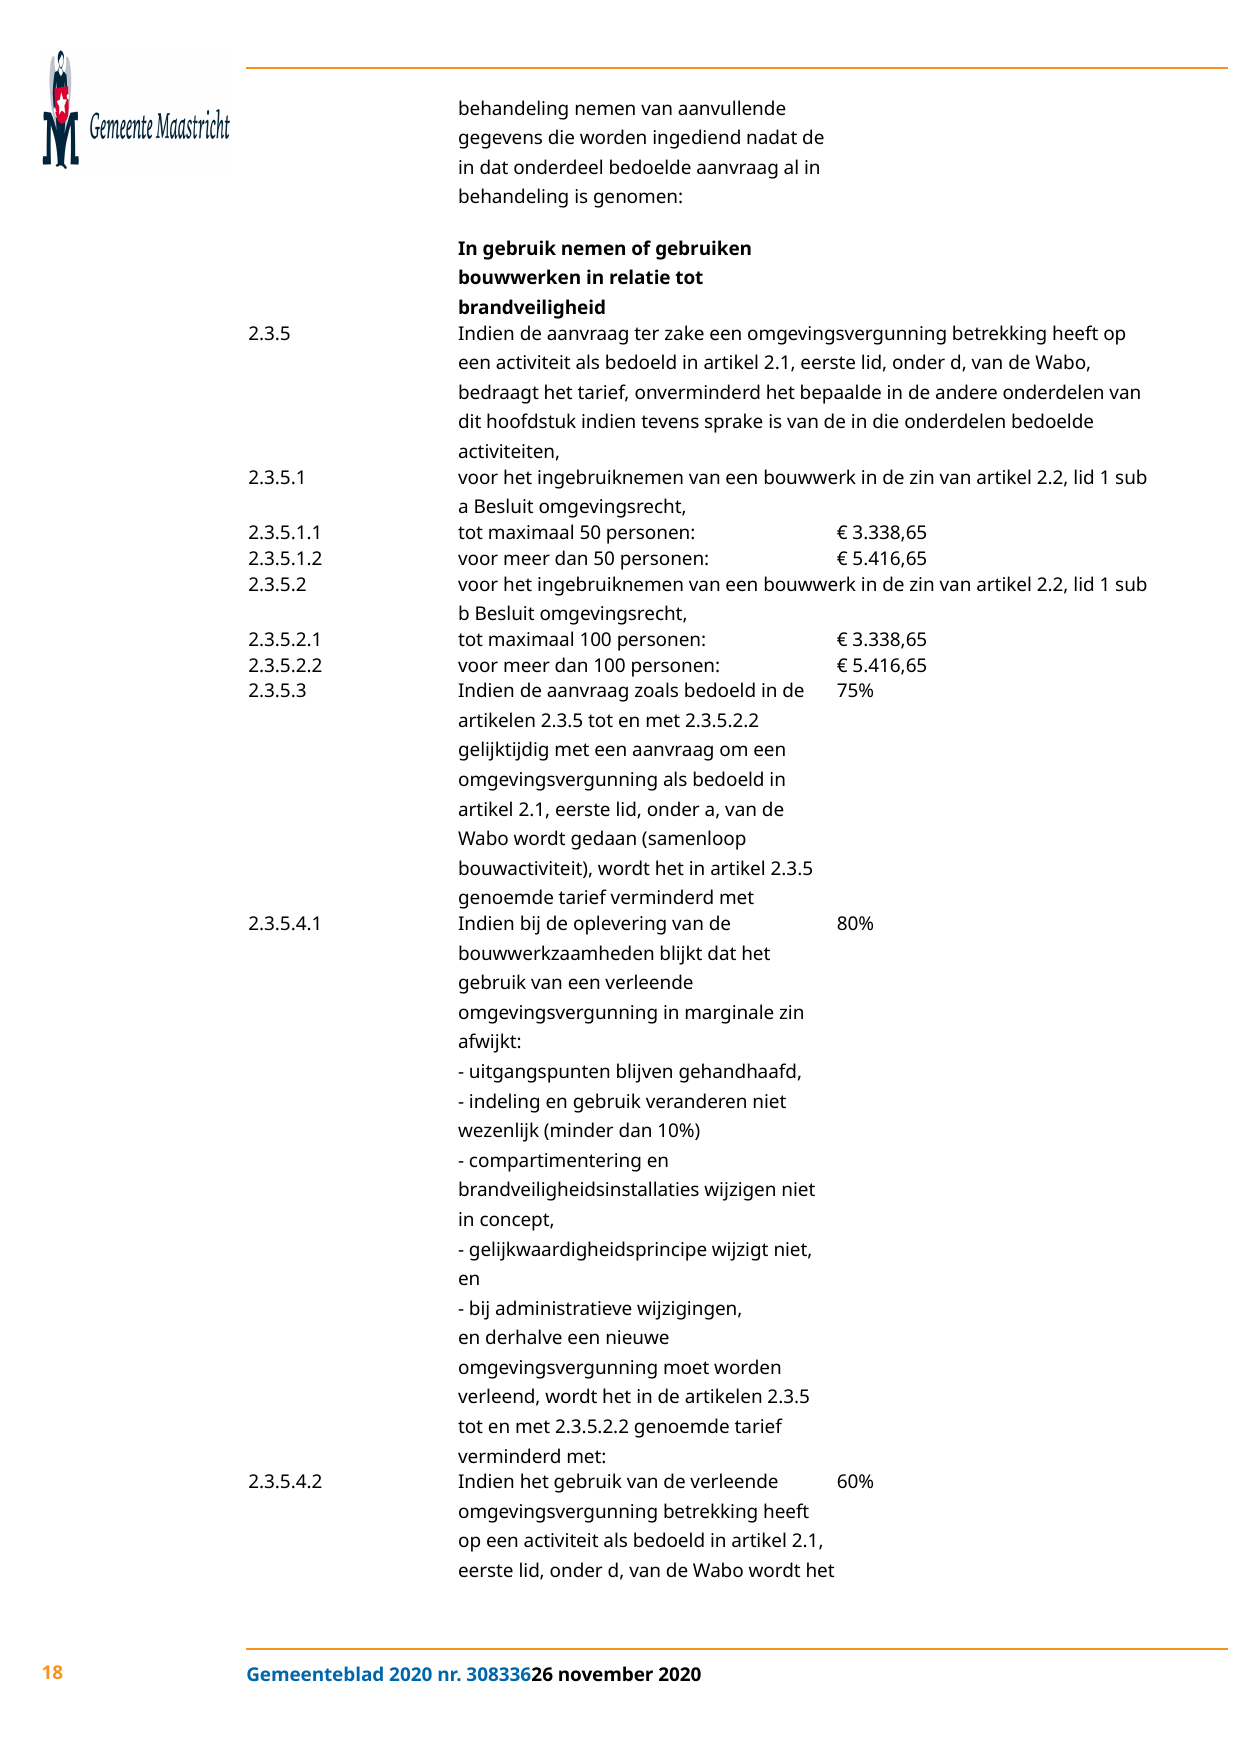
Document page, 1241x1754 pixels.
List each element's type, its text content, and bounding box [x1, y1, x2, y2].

table_cell In gebruik nemen of gebruiken bouwwerken in relatie tot brandveiligheid [458, 235, 837, 320]
table_cell 75% [837, 678, 942, 910]
table_cell tot maximaal 50 personen: [458, 519, 837, 545]
table_cell 2.3.5 [248, 320, 458, 464]
table_cell Indien de aanvraag ter zake een omgevingsvergunning betrekking heeft op een activiteit als bedoeld in artikel 2.1, eerste lid, onder d, van de Wabo, bedraagt het tarief, onverminderd het bepaalde in de andere onderdelen van dit hoofdstuk indien tevens sprake is van de in die onderdelen bedoelde activiteiten, [458, 320, 1152, 464]
table_cell [942, 209, 1152, 235]
table_cell [248, 95, 458, 209]
table_cell [942, 519, 1152, 545]
table_cell behandeling nemen van aanvullende gegevens die worden ingediend nadat de in dat onderdeel bedoelde aanvraag al in behandeling is genomen: [458, 95, 837, 209]
picture [41, 47, 231, 172]
table_cell voor het ingebruiknemen van een bouwwerk in de zin van artikel 2.2, lid 1 sub b Besluit omgevingsrecht, [458, 571, 1152, 626]
table_cell [942, 95, 1152, 209]
table_cell [458, 209, 837, 235]
table_cell € 3.338,65 [837, 519, 942, 545]
table_cell [248, 209, 458, 235]
table_cell [942, 235, 1152, 320]
table_cell [837, 209, 942, 235]
table_cell € 5.416,65 [837, 545, 942, 571]
table_cell 80% [837, 910, 942, 1468]
table_cell [942, 626, 1152, 652]
table_cell € 3.338,65 [837, 626, 942, 652]
table_cell tot maximaal 100 personen: [458, 626, 837, 652]
table_cell 2.3.5.4.1 [248, 910, 458, 1468]
table_cell 2.3.5.1.2 [248, 545, 458, 571]
table_cell [942, 545, 1152, 571]
table_cell voor het ingebruiknemen van een bouwwerk in de zin van artikel 2.2, lid 1 sub a Besluit omgevingsrecht, [458, 464, 1152, 519]
table_cell voor meer dan 50 personen: [458, 545, 837, 571]
table_cell 2.3.5.1 [248, 464, 458, 519]
table_cell [942, 1469, 1152, 1583]
table_cell [248, 235, 458, 320]
table_cell Indien het gebruik van de verleende omgevingsvergunning betrekking heeft op een activiteit als bedoeld in artikel 2.1, eerste lid, onder d, van de Wabo wordt het [458, 1469, 837, 1583]
table_cell 2.3.5.1.1 [248, 519, 458, 545]
table_cell [942, 910, 1152, 1468]
table_cell [837, 235, 942, 320]
table_cell Indien bij de oplevering van de bouwwerkzaamheden blijkt dat het gebruik van een verleende omgevingsvergunning in marginale zin afwijkt: - uitgangspunten blijven gehandhaafd, - indeling en gebruik veranderen niet wezenlijk (minder dan 10%) - compartimentering en brandveiligheidsinstallaties wijzigen niet in concept, - gelijkwaardigheidsprincipe wijzigt niet, en - bij administratieve wijzigingen, en derhalve een nieuwe omgevingsvergunning moet worden verleend, wordt het in de artikelen 2.3.5 tot en met 2.3.5.2.2 genoemde tarief verminderd met: [458, 910, 837, 1468]
table_cell 2.3.5.3 [248, 678, 458, 910]
table_cell [942, 678, 1152, 910]
table_cell [942, 652, 1152, 677]
table_cell 60% [837, 1469, 942, 1583]
table_cell 2.3.5.2.2 [248, 652, 458, 677]
table_cell 2.3.5.2.1 [248, 626, 458, 652]
table_cell 2.3.5.2 [248, 571, 458, 626]
table_cell 2.3.5.4.2 [248, 1469, 458, 1583]
table_cell Indien de aanvraag zoals bedoeld in de artikelen 2.3.5 tot en met 2.3.5.2.2 gelijktijdig met een aanvraag om een omgevingsvergunning als bedoeld in artikel 2.1, eerste lid, onder a, van de Wabo wordt gedaan (samenloop bouwactiviteit), wordt het in artikel 2.3.5 genoemde tarief verminderd met [458, 678, 837, 910]
table_cell € 5.416,65 [837, 652, 942, 677]
table_cell voor meer dan 100 personen: [458, 652, 837, 677]
table_cell [837, 95, 942, 209]
